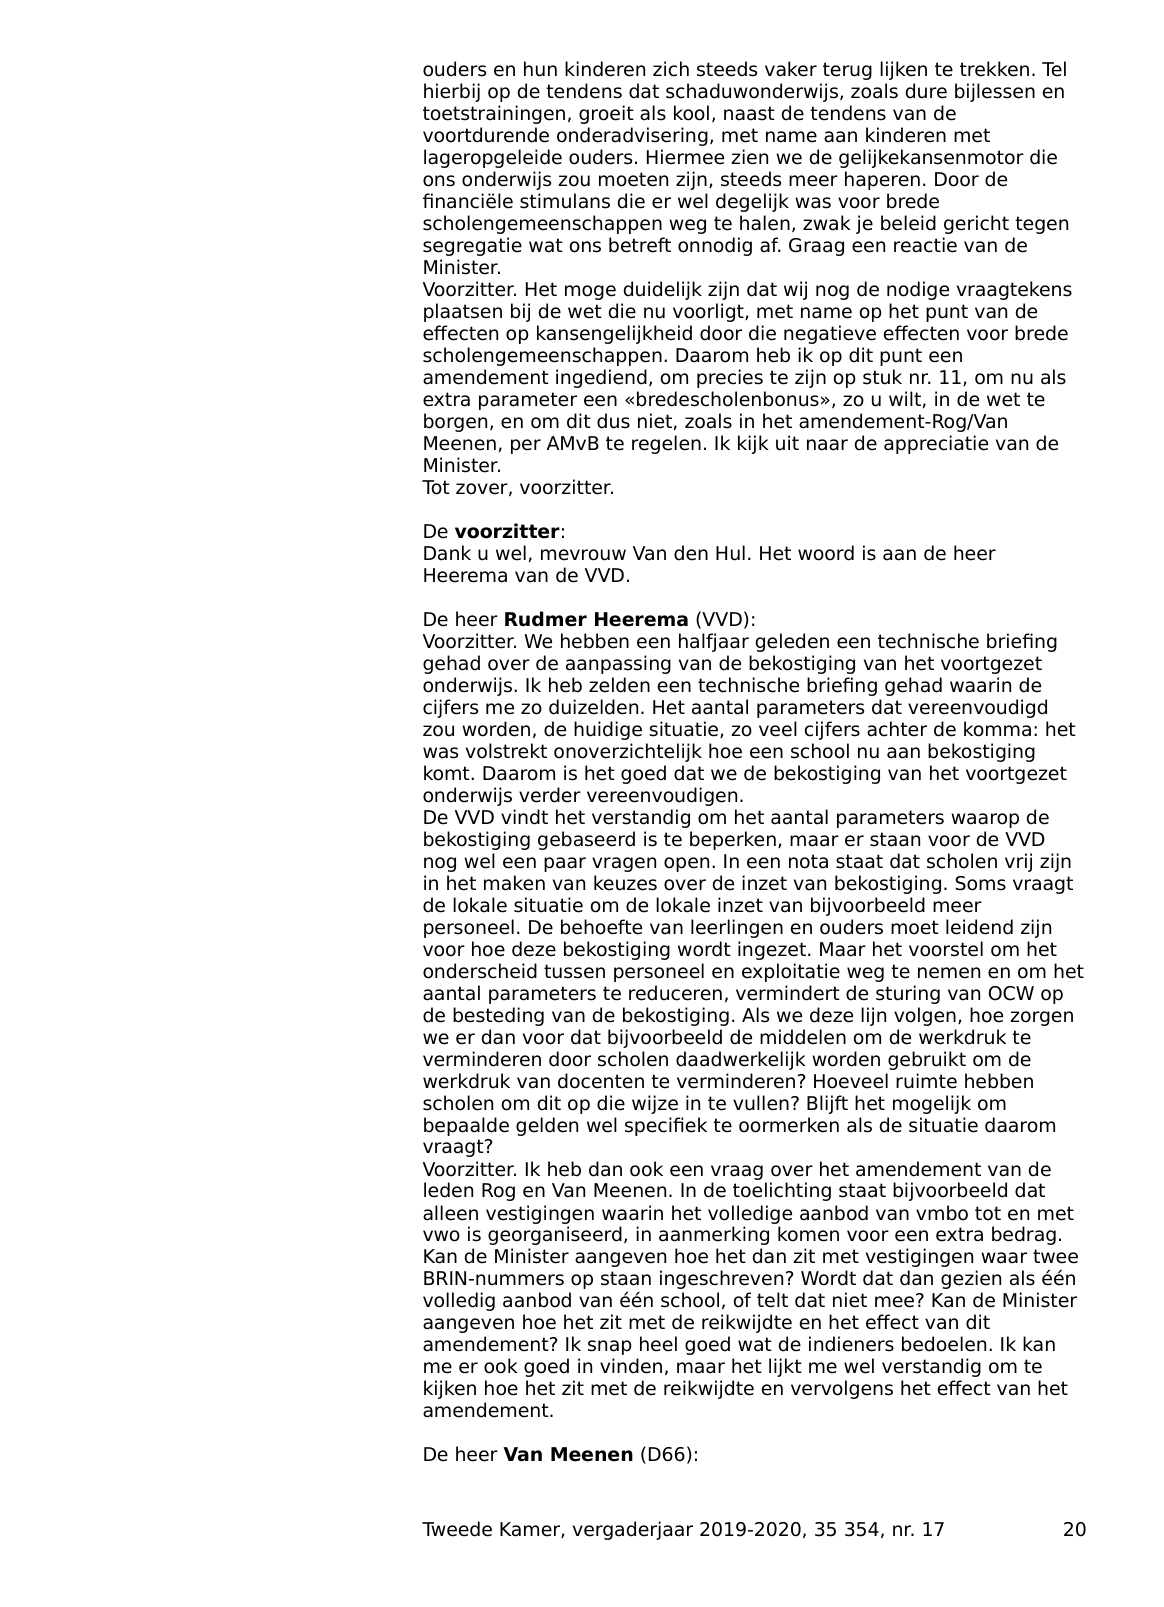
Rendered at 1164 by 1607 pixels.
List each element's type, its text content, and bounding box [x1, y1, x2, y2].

text De heer Rudmer Heerema (VVD): [422, 609, 1087, 631]
text De VVD vindt het verstandig om het aantal parameters waarop de bekostiging gebaseerd is te beperken, maar er staan voor de VVD nog wel een paar vragen open. In een nota staat dat scholen vrij zijn in het maken van keuzes over de inzet van bekostiging. Soms vraagt de lokale situatie om de lokale inzet van bijvoorbeeld meer personeel. De behoefte van leerlingen en ouders moet leidend zijn voor hoe deze bekostiging wordt ingezet. Maar het voorstel om het onderscheid tussen personeel en exploitatie weg te nemen en om het aantal parameters te reduceren, vermindert de sturing van OCW op de besteding van de bekostiging. Als we deze lijn volgen, hoe zorgen we er dan voor dat bijvoorbeeld de middelen om de werkdruk te verminderen door scholen daadwerkelijk worden gebruikt om de werkdruk van docenten te verminderen? Hoeveel ruimte hebben scholen om dit op die wijze in te vullen? Blijft het mogelijk om bepaalde gelden wel specifiek te oormerken als de situatie daarom vraagt? [422, 807, 1087, 1158]
text Tot zover, voorzitter. [422, 477, 1087, 499]
text Voorzitter. Het moge duidelijk zijn dat wij nog de nodige vraagtekens plaatsen bij de wet die nu voorligt, met name op het punt van de effecten op kansengelijkheid door die negatieve effecten voor brede scholengemeenschappen. Daarom heb ik op dit punt een amendement ingediend, om precies te zijn op stuk nr. 11, om nu als extra parameter een «bredescholenbonus», zo u wilt, in de wet te borgen, en om dit dus niet, zoals in het amendement-Rog/Van Meenen, per AMvB te regelen. Ik kijk uit naar de appreciatie van de Minister. [422, 279, 1087, 477]
text Voorzitter. Ik heb dan ook een vraag over het amendement van de leden Rog en Van Meenen. In de toelichting staat bijvoorbeeld dat alleen vestigingen waarin het volledige aanbod van vmbo tot en met vwo is georganiseerd, in aanmerking komen voor een extra bedrag. Kan de Minister aangeven hoe het dan zit met vestigingen waar twee BRIN-nummers op staan ingeschreven? Wordt dat dan gezien als één volledig aanbod van één school, of telt dat niet mee? Kan de Minister aangeven hoe het zit met de reikwijdte en het effect van dit amendement? Ik snap heel goed wat de indieners bedoelen. Ik kan me er ook goed in vinden, maar het lijkt me wel verstandig om te kijken hoe het zit met de reikwijdte en vervolgens het effect van het amendement. [422, 1158, 1087, 1422]
text Voorzitter. We hebben een halfjaar geleden een technische briefing gehad over de aanpassing van de bekostiging van het voortgezet onderwijs. Ik heb zelden een technische briefing gehad waarin de cijfers me zo duizelden. Het aantal parameters dat vereenvoudigd zou worden, de huidige situatie, zo veel cijfers achter de komma: het was volstrekt onoverzichtelijk hoe een school nu aan bekostiging komt. Daarom is het goed dat we de bekostiging van het voortgezet onderwijs verder vereenvoudigen. [422, 631, 1087, 807]
text ouders en hun kinderen zich steeds vaker terug lijken te trekken. Tel hierbij op de tendens dat schaduwonderwijs, zoals dure bijlessen en toetstrainingen, groeit als kool, naast de tendens van de voortdurende onderadvisering, met name aan kinderen met lageropgeleide ouders. Hiermee zien we de gelijkekansenmotor die ons onderwijs zou moeten zijn, steeds meer haperen. Door de financiële stimulans die er wel degelijk was voor brede scholengemeenschappen weg te halen, zwak je beleid gericht tegen segregatie wat ons betreft onnodig af. Graag een reactie van de Minister. [422, 59, 1087, 279]
text De voorzitter: [422, 521, 1087, 543]
text De heer Van Meenen (D66): [422, 1444, 1087, 1466]
text Dank u wel, mevrouw Van den Hul. Het woord is aan de heer Heerema van de VVD. [422, 543, 1087, 587]
